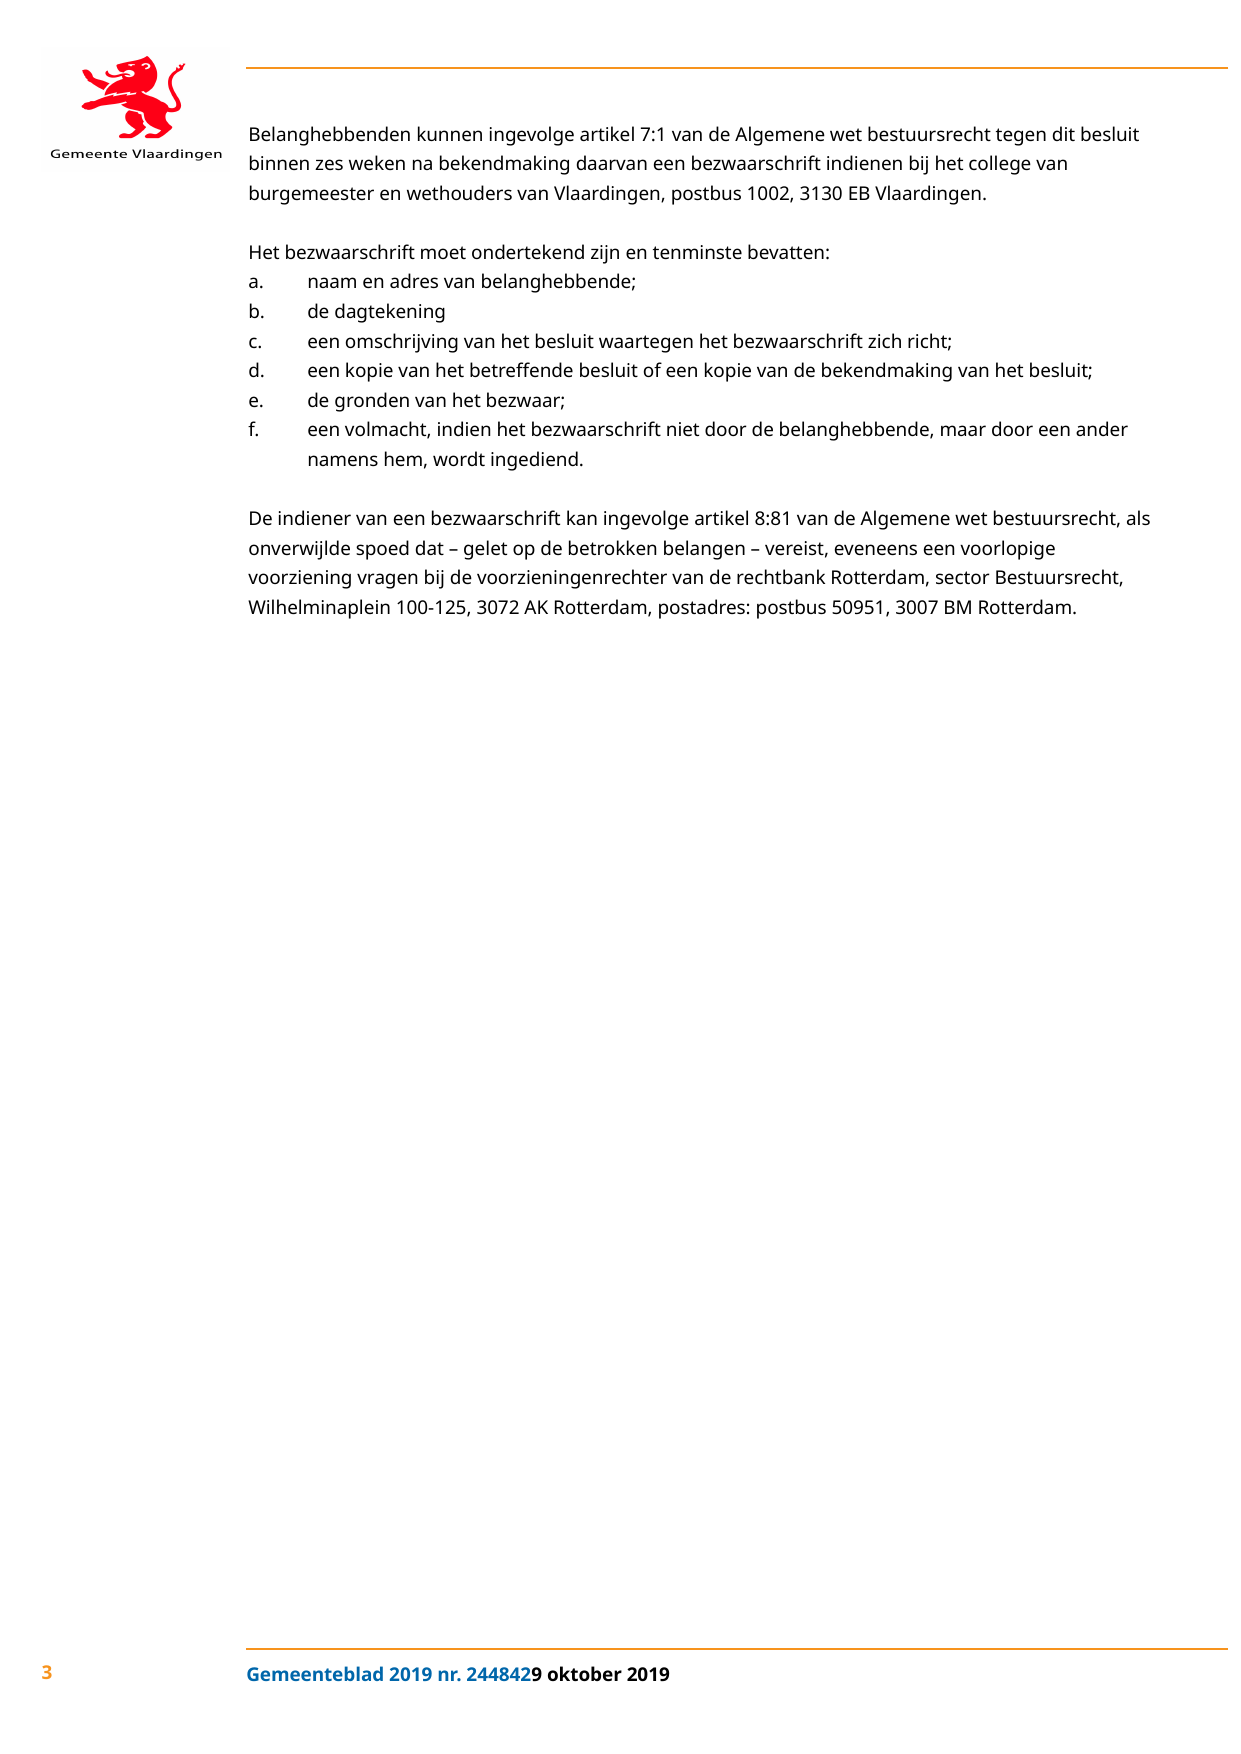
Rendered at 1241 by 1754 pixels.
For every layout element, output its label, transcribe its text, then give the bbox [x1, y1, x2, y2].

picture [41, 47, 231, 172]
table_header Belanghebbenden kunnen ingevolge artikel 7:1 van de Algemene wet bestuursrecht tegen dit besluit binnen zes weken na bekendmaking daarvan een bezwaarschrift indienen bij het college van burgemeester en wethouders van Vlaardingen, postbus 1002, 3130 EB Vlaardingen. Het bezwaarschrift moet ondertekend zijn en tenminste bevatten: naam en adres van belanghebbende; de dagtekening een omschrijving van het besluit waartegen het bezwaarschrift zich richt; een kopie van het betreffende besluit of een kopie van de bekendmaking van het besluit; de gronden van het bezwaar; een volmacht, indien het bezwaarschrift niet door de belanghebbende, maar door een ander namens hem, wordt ingediend. De indiener van een bezwaarschrift kan ingevolge artikel 8:81 van de Algemene wet bestuursrecht, als onverwijlde spoed dat – gelet op de betrokken belangen – vereist, eveneens een voorlopige voorziening vragen bij de voorzieningenrechter van de rechtbank Rotterdam, sector Bestuursrecht, Wilhelminaplein 100-125, 3072 AK Rotterdam, postadres: postbus 50951, 3007 BM Rotterdam. [248, 121, 1152, 620]
